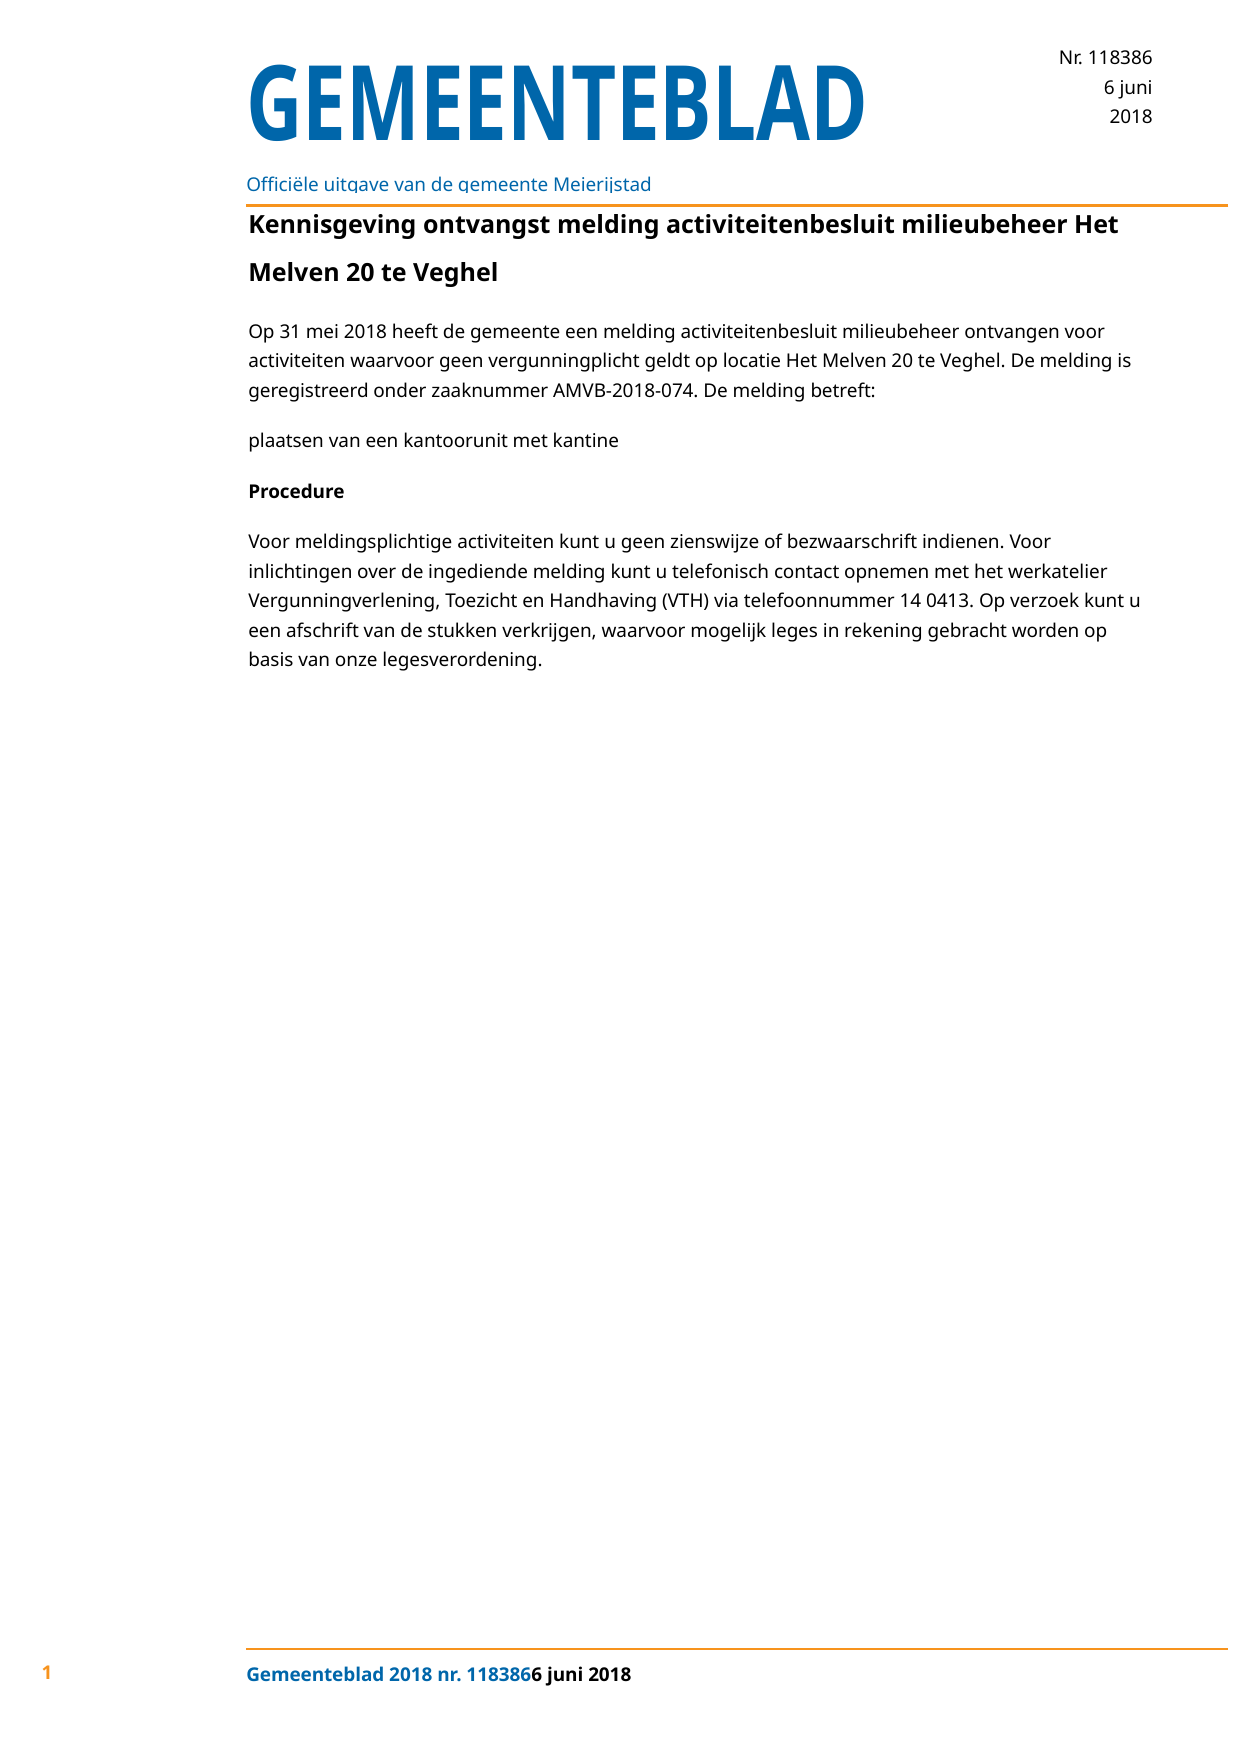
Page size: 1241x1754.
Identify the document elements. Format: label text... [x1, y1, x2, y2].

text Op 31 mei 2018 heeft de gemeente een melding activiteitenbesluit milieubeheer ontvangen voor activiteiten waarvoor geen vergunningplicht geldt op locatie Het Melven 20 te Veghel. De melding is geregistreerd onder zaaknummer AMVB-2018-074. De melding betreft: [248, 318, 1152, 403]
text plaatsen van een kantoorunit met kantine [248, 427, 1152, 453]
picture [41, 47, 231, 172]
text Procedure [248, 478, 1152, 504]
text Voor meldingsplichtige activiteiten kunt u geen zienswijze of bezwaarschrift indienen. Voor inlichtingen over de ingediende melding kunt u telefonisch contact opnemen met het werkatelier Vergunningverlening, Toezicht en Handhaving (VTH) via telefoonnummer 14 0413. Op verzoek kunt u een afschrift van de stukken verkrijgen, waarvoor mogelijk leges in rekening gebracht worden op basis van onze legesverordening. [248, 528, 1152, 672]
text Kennisgeving ontvangst melding activiteitenbesluit milieubeheer Het Melven 20 te Veghel [248, 207, 1152, 288]
